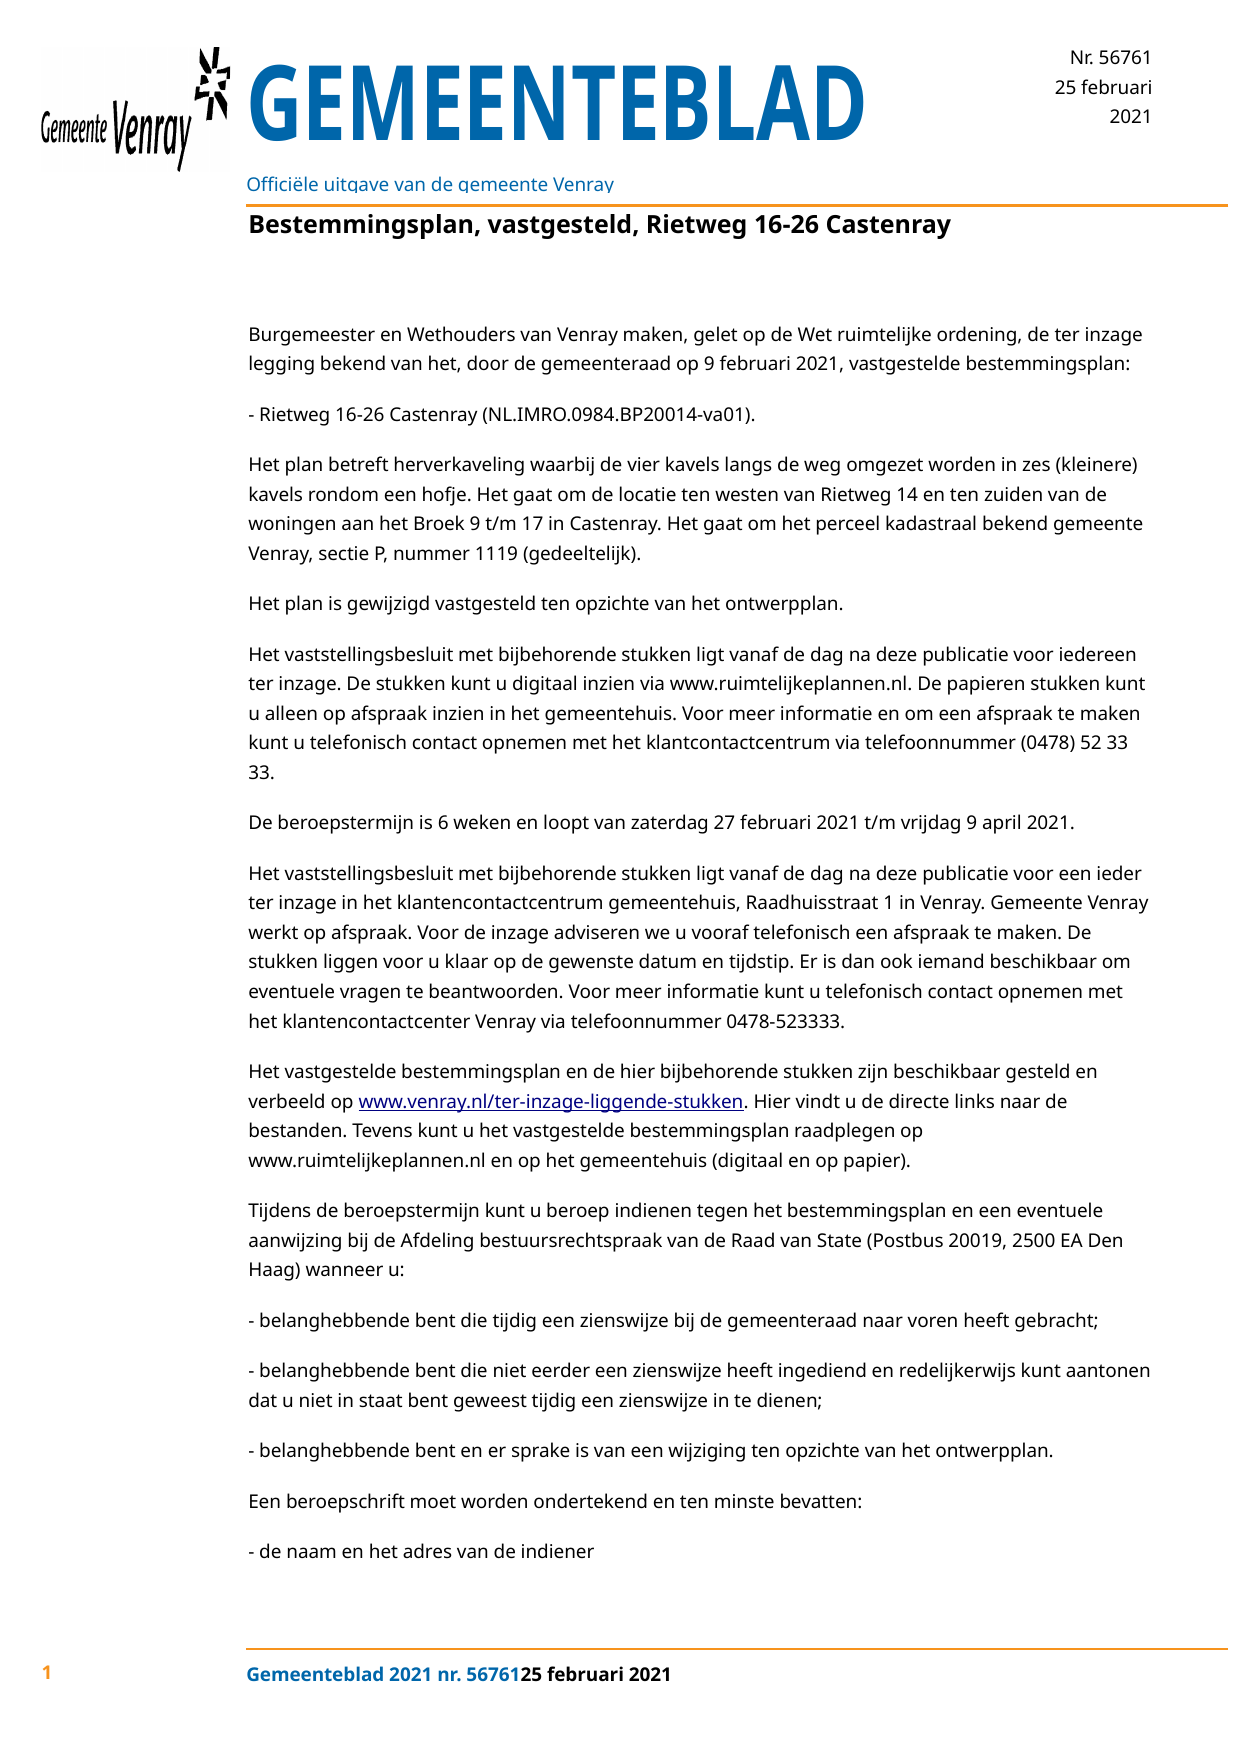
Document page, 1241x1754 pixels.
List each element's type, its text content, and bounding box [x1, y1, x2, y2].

text Het plan is gewijzigd vastgesteld ten opzichte van het ontwerpplan. [248, 590, 1152, 616]
text - de naam en het adres van de indiener [248, 1538, 1152, 1564]
text - belanghebbende bent en er sprake is van een wijziging ten opzichte van het ontwerpplan. [248, 1437, 1152, 1463]
text Bestemmingsplan, vastgesteld, Rietweg 16-26 Castenray [248, 207, 1152, 241]
text Burgemeester en Wethouders van Venray maken, gelet op de Wet ruimtelijke ordening, de ter inzage legging bekend van het, door de gemeenteraad op 9 februari 2021, vastgestelde bestemmingsplan: [248, 321, 1152, 376]
picture [41, 47, 231, 172]
text De beroepstermijn is 6 weken en loopt van zaterdag 27 februari 2021 t/m vrijdag 9 april 2021. [248, 809, 1152, 835]
text Het vaststellingsbesluit met bijbehorende stukken ligt vanaf de dag na deze publicatie voor iedereen ter inzage. De stukken kunt u digitaal inzien via www.ruimtelijkeplannen.nl. De papieren stukken kunt u alleen op afspraak inzien in het gemeentehuis. Voor meer informatie en om een afspraak te maken kunt u telefonisch contact opnemen met het klantcontactcentrum via telefoonnummer (0478) 52 33 33. [248, 641, 1152, 785]
text Het vastgestelde bestemmingsplan en de hier bijbehorende stukken zijn beschikbaar gesteld en verbeeld op www.venray.nl/ter-inzage-liggende-stukken. Hier vindt u de directe links naar de bestanden. Tevens kunt u het vastgestelde bestemmingsplan raadplegen op www.ruimtelijkeplannen.nl en op het gemeentehuis (digitaal en op papier). [248, 1058, 1152, 1173]
text - belanghebbende bent die tijdig een zienswijze bij de gemeenteraad naar voren heeft gebracht; [248, 1307, 1152, 1333]
text Het vaststellingsbesluit met bijbehorende stukken ligt vanaf de dag na deze publicatie voor een ieder ter inzage in het klantencontactcentrum gemeentehuis, Raadhuisstraat 1 in Venray. Gemeente Venray werkt op afspraak. Voor de inzage adviseren we u vooraf telefonisch een afspraak te maken. De stukken liggen voor u klaar op de gewenste datum en tijdstip. Er is dan ook iemand beschikbaar om eventuele vragen te beantwoorden. Voor meer informatie kunt u telefonisch contact opnemen met het klantencontactcenter Venray via telefoonnummer 0478-523333. [248, 860, 1152, 1033]
text - Rietweg 16-26 Castenray (NL.IMRO.0984.BP20014-va01). [248, 401, 1152, 426]
text Tijdens de beroepstermijn kunt u beroep indienen tegen het bestemmingsplan en een eventuele aanwijzing bij de Afdeling bestuursrechtspraak van de Raad van State (Postbus 20019, 2500 EA Den Haag) wanneer u: [248, 1197, 1152, 1282]
text Het plan betreft herverkaveling waarbij de vier kavels langs de weg omgezet worden in zes (kleinere) kavels rondom een hofje. Het gaat om de locatie ten westen van Rietweg 14 en ten zuiden van de woningen aan het Broek 9 t/m 17 in Castenray. Het gaat om het perceel kadastraal bekend gemeente Venray, sectie P, nummer 1119 (gedeeltelijk). [248, 451, 1152, 566]
text Een beroepschrift moet worden ondertekend en ten minste bevatten: [248, 1488, 1152, 1513]
text - belanghebbende bent die niet eerder een zienswijze heeft ingediend en redelijkerwijs kunt aantonen dat u niet in staat bent geweest tijdig een zienswijze in te dienen; [248, 1357, 1152, 1413]
